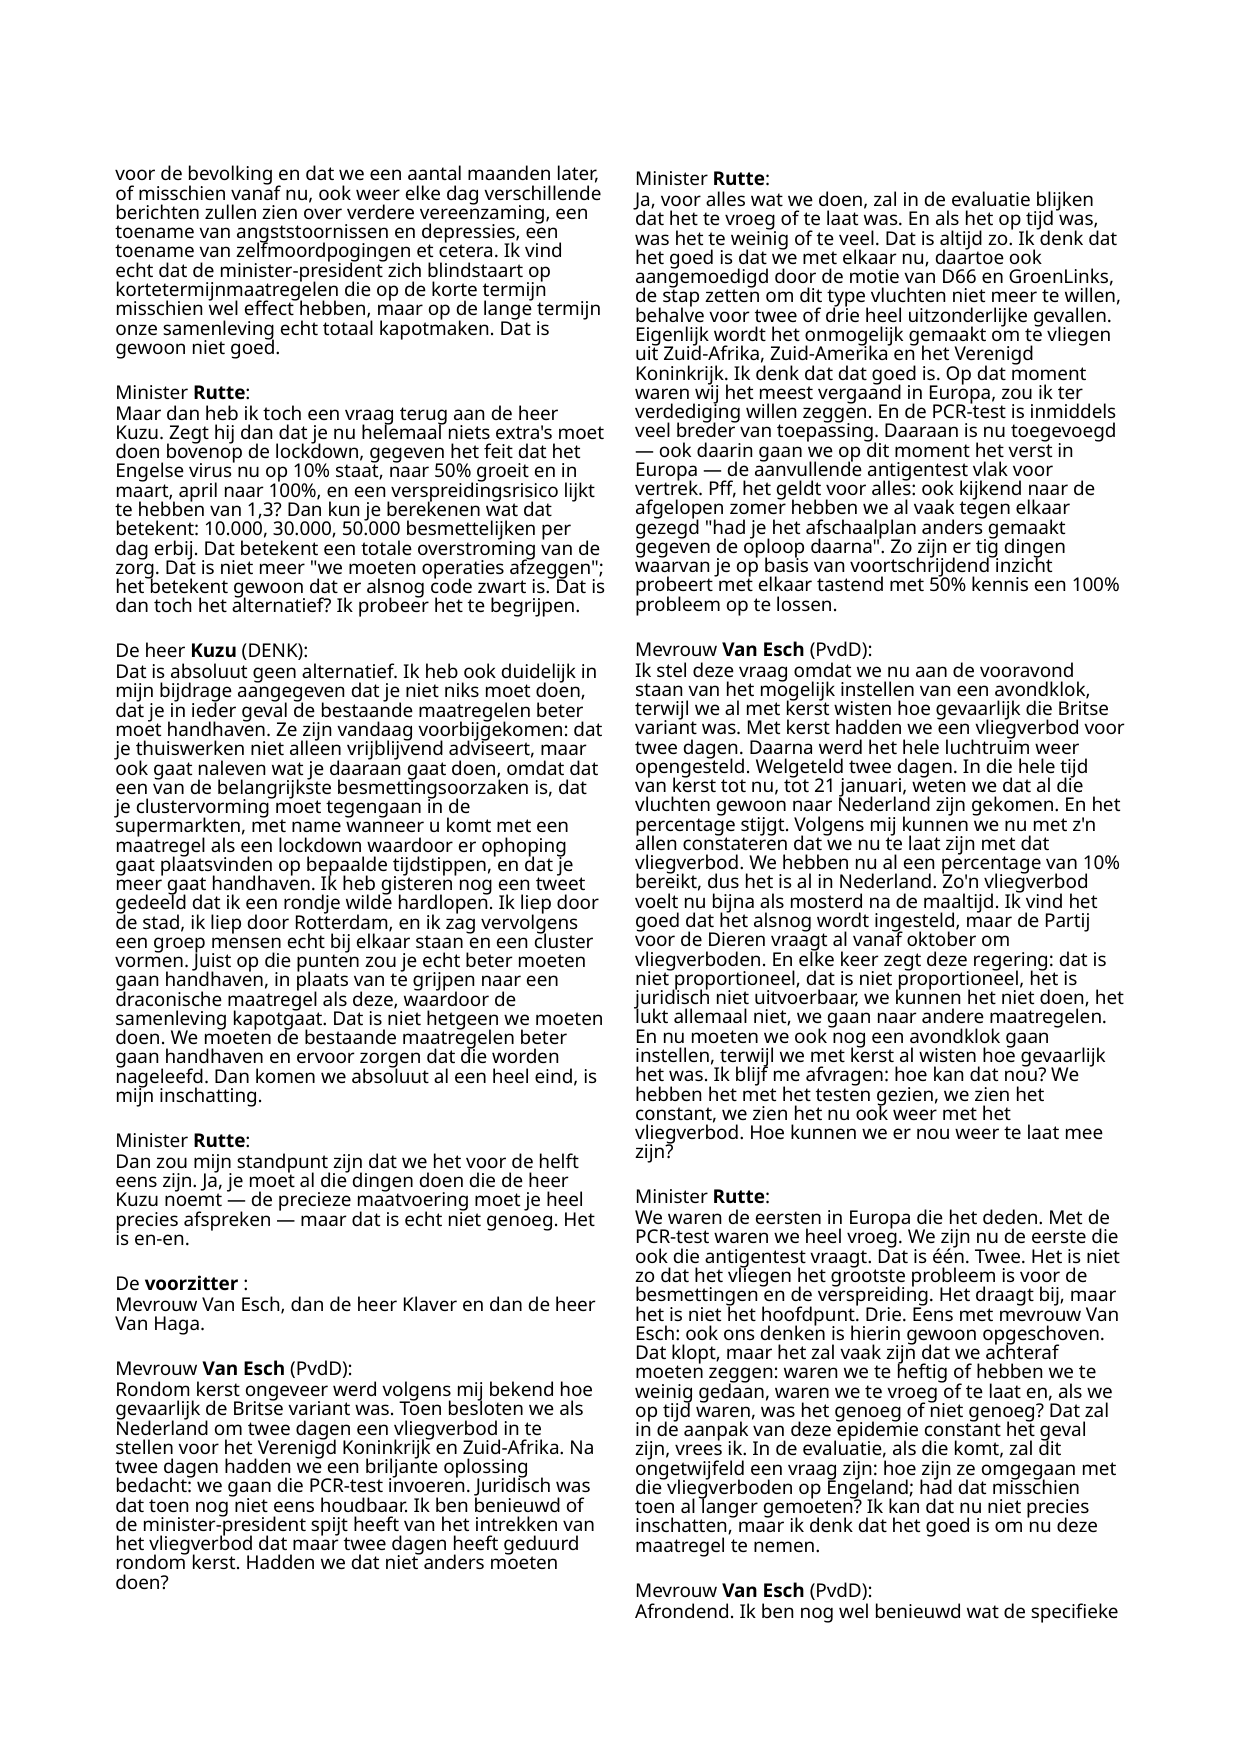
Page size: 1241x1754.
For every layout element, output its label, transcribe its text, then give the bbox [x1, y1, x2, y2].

text Mevrouw Van Esch (PvdD): [635, 636, 1125, 662]
text Mevrouw Van Esch (PvdD): [635, 1577, 1125, 1603]
text Mevrouw Van Esch, dan de heer Klaver en dan de heer Van Haga. [115, 1296, 605, 1334]
text Dat is absoluut geen alternatief. Ik heb ook duidelijk in mijn bijdrage aangegeven dat je niet niks moet doen, dat je in ieder geval de bestaande maatregelen beter moet handhaven. Ze zijn vandaag voorbijgekomen: dat je thuiswerken niet alleen vrijblijvend adviseert, maar ook gaat naleven wat je daaraan gaat doen, omdat dat een van de belangrijkste besmettingsoorzaken is, dat je clustervorming moet tegengaan in de supermarkten, met name wanneer u komt met een maatregel als een lockdown waardoor er ophoping gaat plaatsvinden op bepaalde tijdstippen, en dat je meer gaat handhaven. Ik heb gisteren nog een tweet gedeeld dat ik een rondje wilde hardlopen. Ik liep door de stad, ik liep door Rotterdam, en ik zag vervolgens een groep mensen echt bij elkaar staan en een cluster vormen. Juist op die punten zou je echt beter moeten gaan handhaven, in plaats van te grijpen naar een draconische maatregel als deze, waardoor de samenleving kapotgaat. Dat is niet hetgeen we moeten doen. We moeten de bestaande maatregelen beter gaan handhaven en ervoor zorgen dat die worden nageleefd. Dan komen we absoluut al een heel eind, is mijn inschatting. [115, 663, 605, 1106]
text voor de bevolking en dat we een aantal maanden later, of misschien vanaf nu, ook weer elke dag verschillende berichten zullen zien over verdere vereenzaming, een toename van angststoornissen en depressies, een toename van zelfmoordpogingen et cetera. Ik vind echt dat de minister-president zich blindstaart op kortetermijnmaatregelen die op de korte termijn misschien wel effect hebben, maar op de lange termijn onze samenleving echt totaal kapotmaken. Dat is gewoon niet goed. [115, 165, 605, 358]
text We waren de eersten in Europa die het deden. Met de PCR-test waren we heel vroeg. We zijn nu de eerste die ook die antigentest vraagt. Dat is één. Twee. Het is niet zo dat het vliegen het grootste probleem is voor de besmettingen en de verspreiding. Het draagt bij, maar het is niet het hoofdpunt. Drie. Eens met mevrouw Van Esch: ook ons denken is hierin gewoon opgeschoven. Dat klopt, maar het zal vaak zijn dat we achteraf moeten zeggen: waren we te heftig of hebben we te weinig gedaan, waren we te vroeg of te laat en, als we op tijd waren, was het genoeg of niet genoeg? Dat zal in de aanpak van deze epidemie constant het geval zijn, vrees ik. In de evaluatie, als die komt, zal dit ongetwijfeld een vraag zijn: hoe zijn ze omgegaan met die vliegverboden op Engeland; had dat misschien toen al langer gemoeten? Ik kan dat nu niet precies inschatten, maar ik denk dat het goed is om nu deze maatregel te nemen. [635, 1209, 1125, 1556]
text Ik stel deze vraag omdat we nu aan de vooravond staan van het mogelijk instellen van een avondklok, terwijl we al met kerst wisten hoe gevaarlijk die Britse variant was. Met kerst hadden we een vliegverbod voor twee dagen. Daarna werd het hele luchtruim weer opengesteld. Welgeteld twee dagen. In die hele tijd van kerst tot nu, tot 21 januari, weten we dat al die vluchten gewoon naar Nederland zijn gekomen. En het percentage stijgt. Volgens mij kunnen we nu met z'n allen constateren dat we nu te laat zijn met dat vliegverbod. We hebben nu al een percentage van 10% bereikt, dus het is al in Nederland. Zo'n vliegverbod voelt nu bijna als mosterd na de maaltijd. Ik vind het goed dat het alsnog wordt ingesteld, maar de Partij voor de Dieren vraagt al vanaf oktober om vliegverboden. En elke keer zegt deze regering: dat is niet proportioneel, dat is niet proportioneel, het is juridisch niet uitvoerbaar, we kunnen het niet doen, het lukt allemaal niet, we gaan naar andere maatregelen. En nu moeten we ook nog een avondklok gaan instellen, terwijl we met kerst al wisten hoe gevaarlijk het was. Ik blijf me afvragen: hoe kan dat nou? We hebben het met het testen gezien, we zien het constant, we zien het nu ook weer met het vliegverbod. Hoe kunnen we er nou weer te laat mee zijn? [635, 662, 1125, 1163]
text Minister Rutte: [115, 1127, 605, 1153]
text De heer Kuzu (DENK): [115, 637, 605, 663]
text Maar dan heb ik toch een vraag terug aan de heer Kuzu. Zegt hij dan dat je nu helemaal niets extra's moet doen bovenop de lockdown, gegeven het feit dat het Engelse virus nu op 10% staat, naar 50% groeit en in maart, april naar 100%, en een verspreidingsrisico lijkt te hebben van 1,3? Dan kun je berekenen wat dat betekent: 10.000, 30.000, 50.000 besmettelijken per dag erbij. Dat betekent een totale overstroming van de zorg. Dat is niet meer "we moeten operaties afzeggen"; het betekent gewoon dat er alsnog code zwart is. Dat is dan toch het alternatief? Ik probeer het te begrijpen. [115, 404, 605, 617]
text Dan zou mijn standpunt zijn dat we het voor de helft eens zijn. Ja, je moet al die dingen doen die de heer Kuzu noemt — de precieze maatvoering moet je heel precies afspreken — maar dat is echt niet genoeg. Het is en-en. [115, 1153, 605, 1249]
text Mevrouw Van Esch (PvdD): [115, 1355, 605, 1381]
text Minister Rutte: [115, 379, 605, 404]
text Afrondend. Ik ben nog wel benieuwd wat de specifieke [635, 1603, 1125, 1622]
text Minister Rutte: [635, 165, 1125, 191]
text Ja, voor alles wat we doen, zal in de evaluatie blijken dat het te vroeg of te laat was. En als het op tijd was, was het te weinig of te veel. Dat is altijd zo. Ik denk dat het goed is dat we met elkaar nu, daartoe ook aangemoedigd door de motie van D66 en GroenLinks, de stap zetten om dit type vluchten niet meer te willen, behalve voor twee of drie heel uitzonderlijke gevallen. Eigenlijk wordt het onmogelijk gemaakt om te vliegen uit Zuid-Afrika, Zuid-Amerika en het Verenigd Koninkrijk. Ik denk dat dat goed is. Op dat moment waren wij het meest vergaand in Europa, zou ik ter verdediging willen zeggen. En de PCR-test is inmiddels veel breder van toepassing. Daaraan is nu toegevoegd — ook daarin gaan we op dit moment het verst in Europa — de aanvullende antigentest vlak voor vertrek. Pff, het geldt voor alles: ook kijkend naar de afgelopen zomer hebben we al vaak tegen elkaar gezegd "had je het afschaalplan anders gemaakt gegeven de oploop daarna". Zo zijn er tig dingen waarvan je op basis van voortschrijdend inzicht probeert met elkaar tastend met 50% kennis een 100% probleem op te lossen. [635, 191, 1125, 615]
text Rondom kerst ongeveer werd volgens mij bekend hoe gevaarlijk de Britse variant was. Toen besloten we als Nederland om twee dagen een vliegverbod in te stellen voor het Verenigd Koninkrijk en Zuid-Afrika. Na twee dagen hadden we een briljante oplossing bedacht: we gaan die PCR-test invoeren. Juridisch was dat toen nog niet eens houdbaar. Ik ben benieuwd of de minister-president spijt heeft van het intrekken van het vliegverbod dat maar twee dagen heeft geduurd rondom kerst. Hadden we dat niet anders moeten doen? [115, 1381, 605, 1593]
text Minister Rutte: [635, 1183, 1125, 1209]
text De voorzitter : [115, 1270, 605, 1296]
